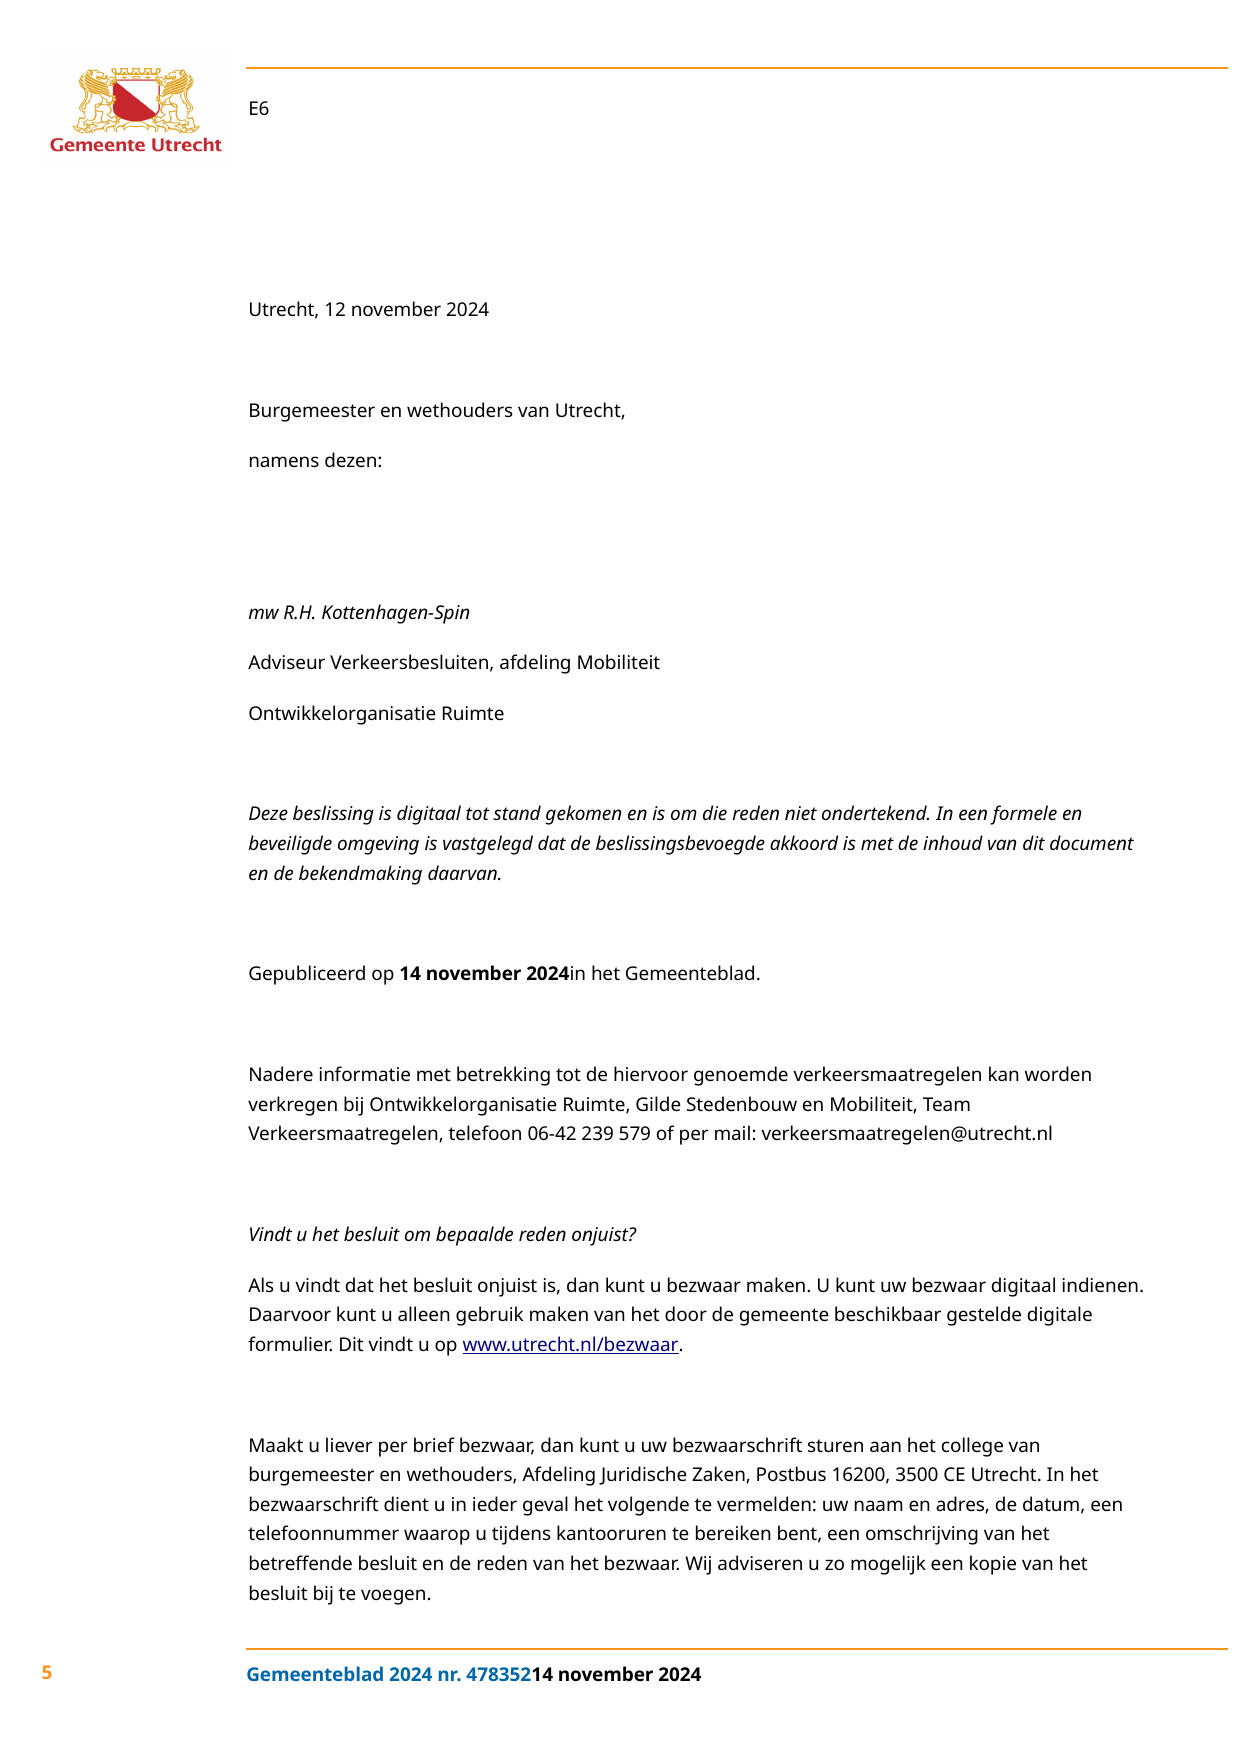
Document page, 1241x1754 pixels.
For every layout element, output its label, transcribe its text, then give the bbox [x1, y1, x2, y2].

text Gepubliceerd op 14 november 2024in het Gemeenteblad. [248, 961, 1152, 986]
text Als u vindt dat het besluit onjuist is, dan kunt u bezwaar maken. U kunt uw bezwaar digitaal indienen. Daarvoor kunt u alleen gebruik maken van het door de gemeente beschikbaar gestelde digitale formulier. Dit vindt u op www.utrecht.nl/bezwaar. [248, 1272, 1152, 1357]
text Utrecht, 12 november 2024 [248, 296, 1152, 322]
text Adviseur Verkeersbesluiten, afdeling Mobiliteit [248, 649, 1152, 675]
text Nadere informatie met betrekking tot de hiervoor genoemde verkeersmaatregelen kan worden verkregen bij Ontwikkelorganisatie Ruimte, Gilde Stedenbouw en Mobiliteit, Team Verkeersmaatregelen, telefoon 06-42 239 579 of per mail: verkeersmaatregelen@utrecht.nl [248, 1061, 1152, 1146]
text Burgemeester en wethouders van Utrecht, [248, 397, 1152, 423]
text namens dezen: [248, 448, 1152, 473]
picture [41, 47, 231, 172]
text Deze beslissing is digitaal tot stand gekomen en is om die reden niet ondertekend. In een formele en beveiligde omgeving is vastgelegd dat de beslissingsbevoegde akkoord is met de inhoud van dit document en de bekendmaking daarvan. [248, 801, 1152, 886]
text E6 [248, 95, 1152, 121]
text Ontwikkelorganisatie Ruimte [248, 700, 1152, 726]
text mw R.H. Kottenhagen-Spin [248, 599, 1152, 625]
text Maakt u liever per brief bezwaar, dan kunt u uw bezwaarschrift sturen aan het college van burgemeester en wethouders, Afdeling Juridische Zaken, Postbus 16200, 3500 CE Utrecht. In het bezwaarschrift dient u in ieder geval het volgende te vermelden: uw naam en adres, de datum, een telefoonnummer waarop u tijdens kantooruren te bereiken bent, een omschrijving van het betreffende besluit en de reden van het bezwaar. Wij adviseren u zo mogelijk een kopie van het besluit bij te voegen. [248, 1432, 1152, 1606]
text Vindt u het besluit om bepaalde reden onjuist? [248, 1221, 1152, 1247]
